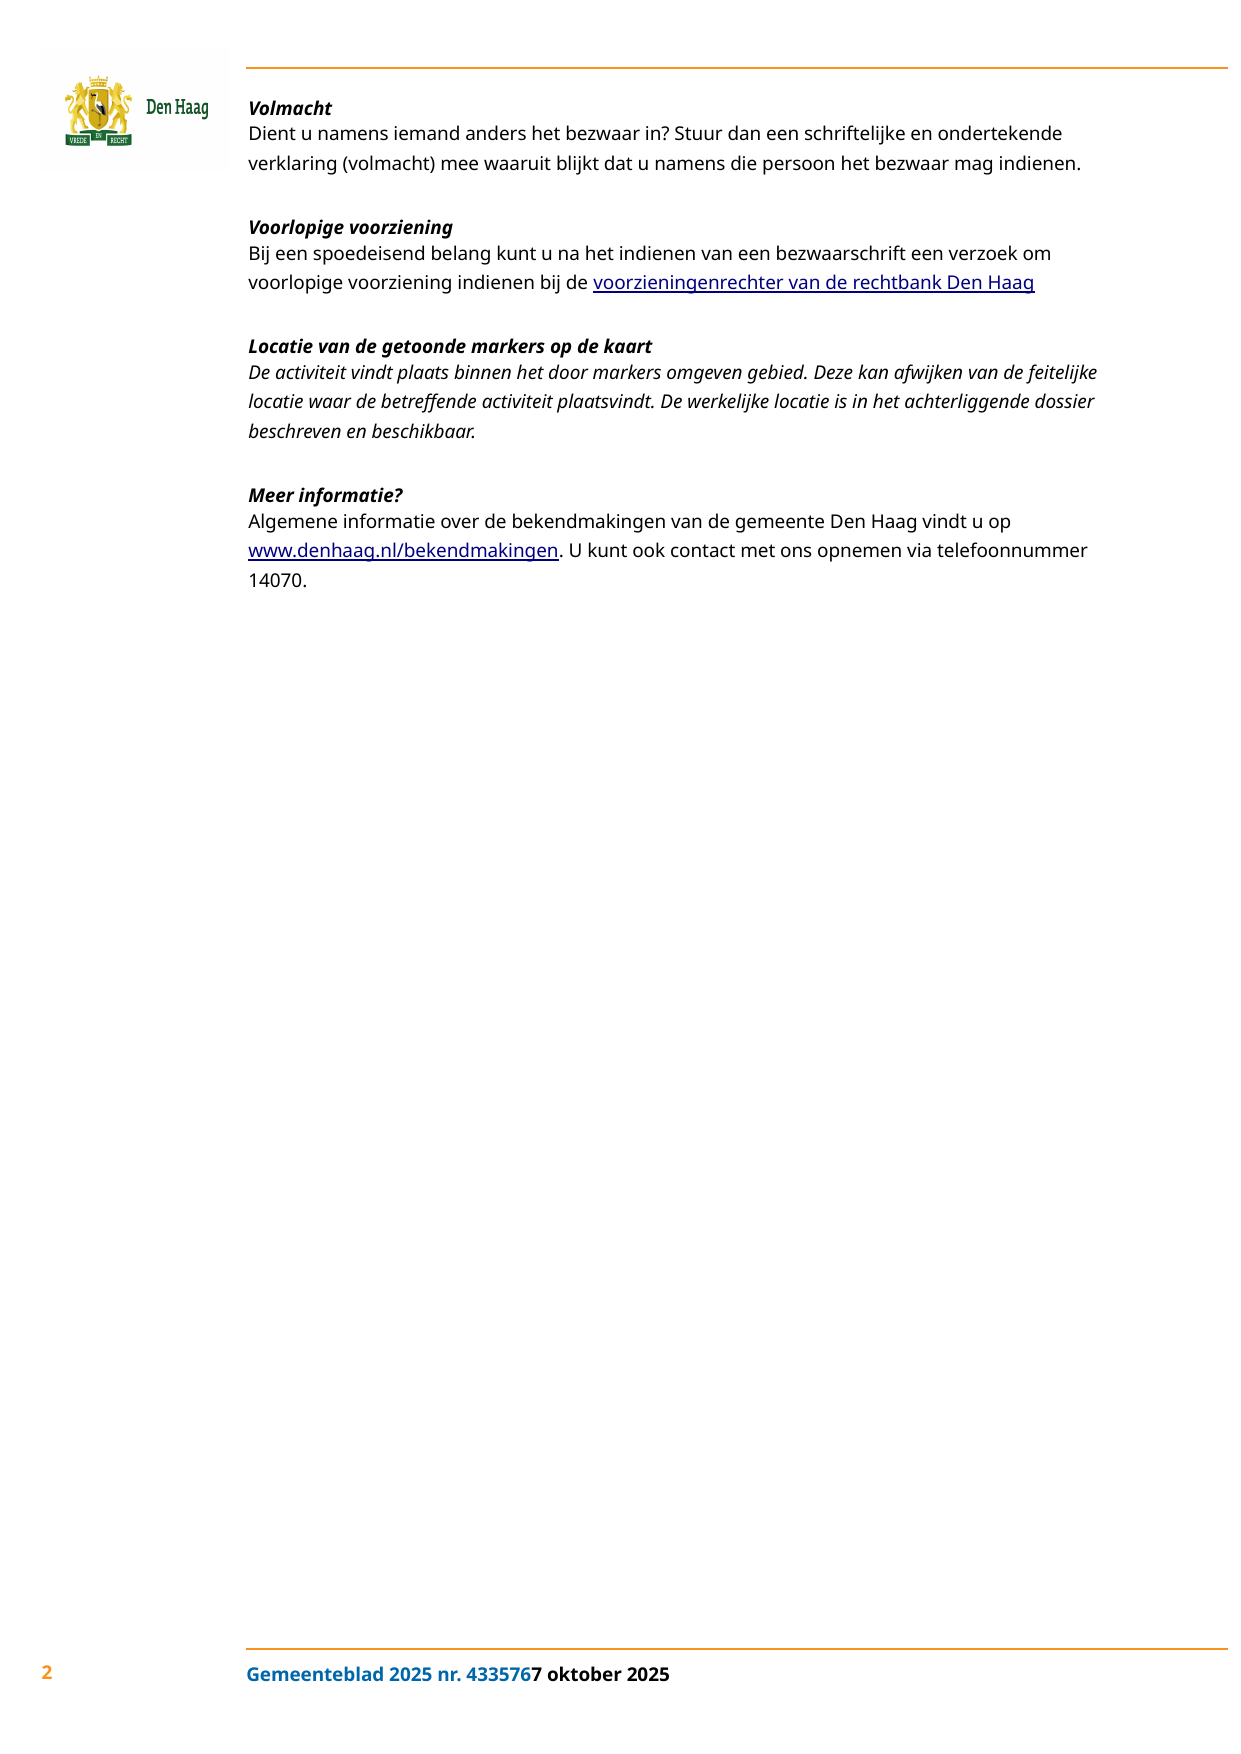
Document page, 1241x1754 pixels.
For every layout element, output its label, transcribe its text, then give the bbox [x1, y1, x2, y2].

picture [41, 47, 231, 172]
text Bij een spoedeisend belang kunt u na het indienen van een bezwaarschrift een verzoek om voorlopige voorziening indienen bij de voorzieningenrechter van de rechtbank Den Haag [248, 240, 1152, 295]
text Algemene informatie over de bekendmakingen van de gemeente Den Haag vindt u op www.denhaag.nl/bekendmakingen. U kunt ook contact met ons opnemen via telefoonnummer 14070. [248, 508, 1152, 593]
text De activiteit vindt plaats binnen het door markers omgeven gebied. Deze kan afwijken van de feitelijke locatie waar de betreffende activiteit plaatsvindt. De werkelijke locatie is in het achterliggende dossier beschreven en beschikbaar. [248, 359, 1152, 444]
text Meer informatie? [248, 482, 1152, 508]
text Voorlopige voorziening [248, 214, 1152, 240]
text Volmacht [248, 95, 1152, 121]
text Dient u namens iemand anders het bezwaar in? Stuur dan een schriftelijke en ondertekende verklaring (volmacht) mee waaruit blijkt dat u namens die persoon het bezwaar mag indienen. [248, 121, 1152, 176]
text Locatie van de getoonde markers op de kaart [248, 333, 1152, 359]
